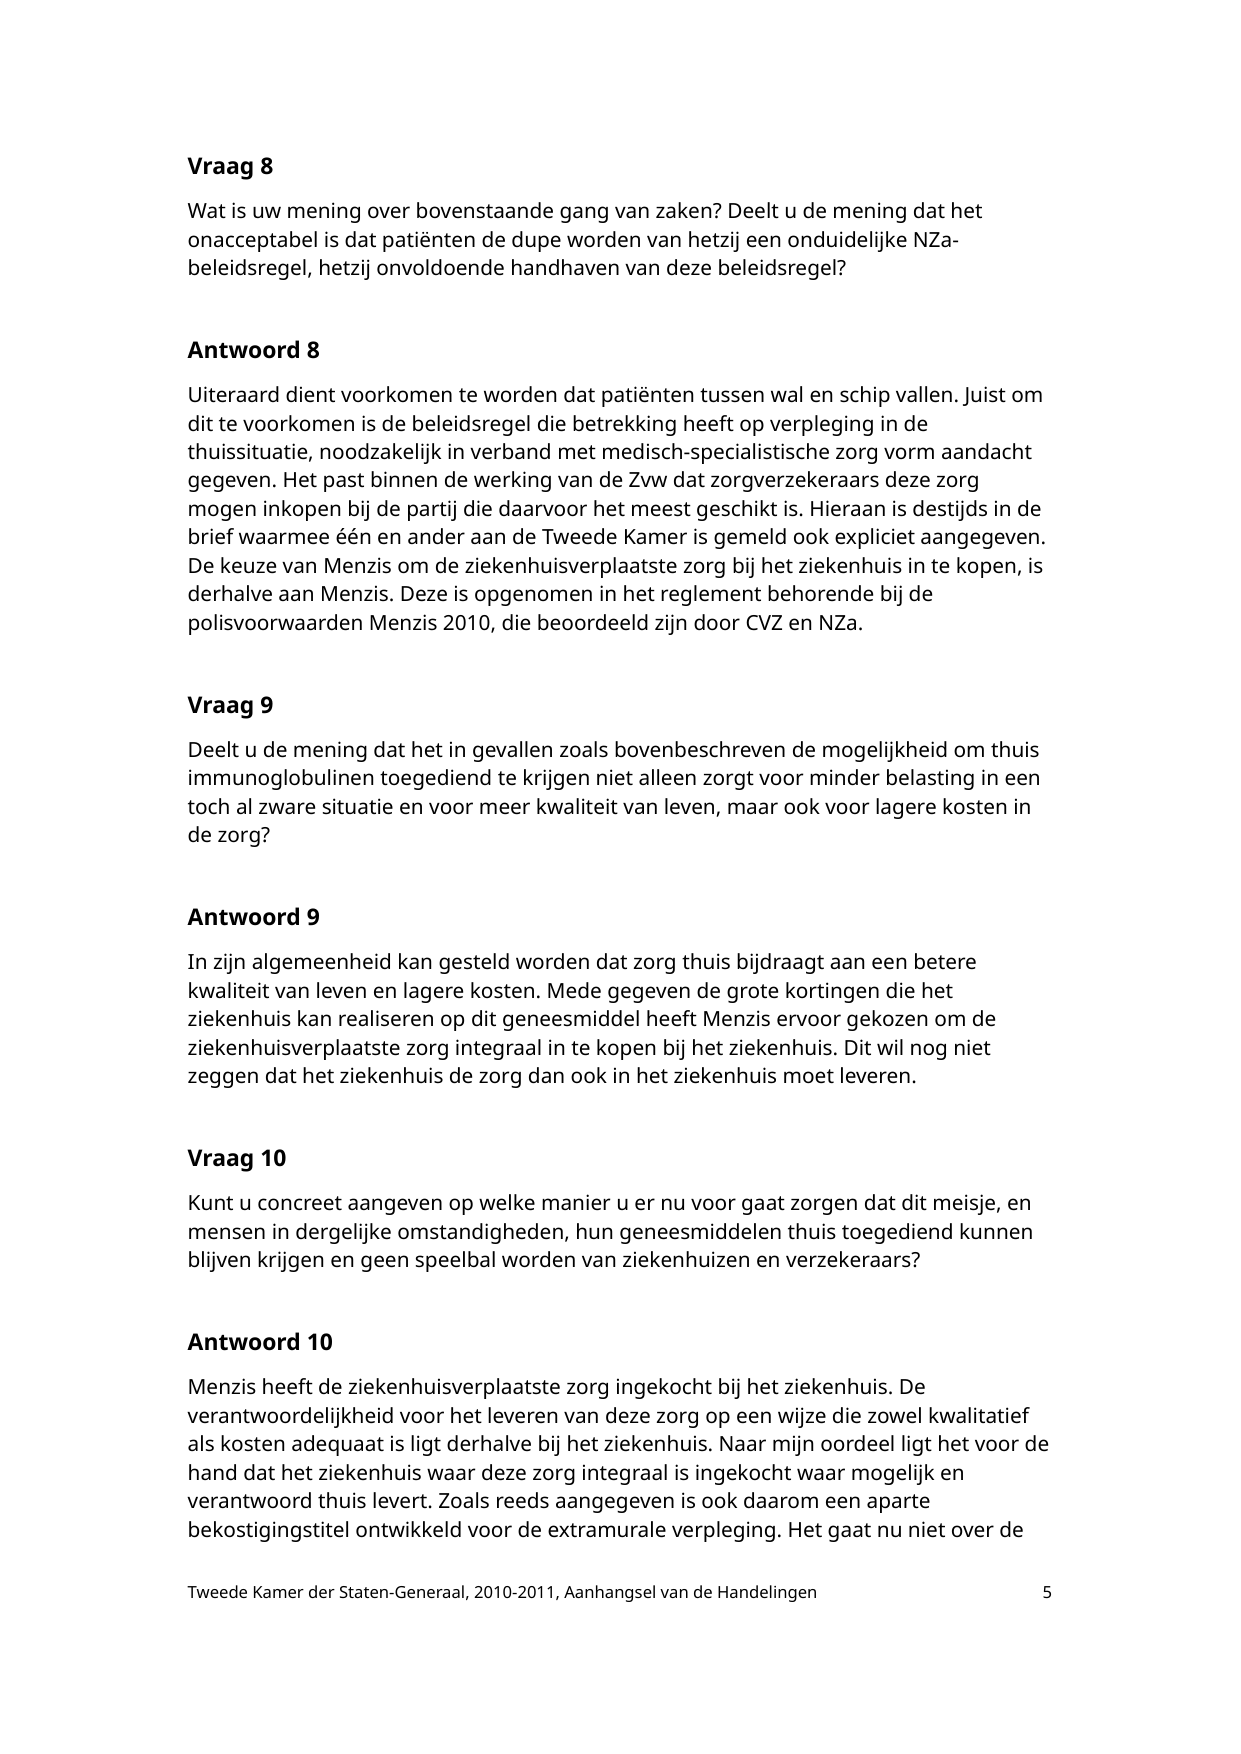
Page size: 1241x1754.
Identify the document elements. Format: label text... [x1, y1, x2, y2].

text Wat is uw mening over bovenstaande gang van zaken? Deelt u de mening dat het onacceptabel is dat patiënten de dupe worden van hetzij een onduidelijke NZa-beleidsregel, hetzij onvoldoende handhaven van deze beleidsregel? [187, 196, 1053, 282]
subtitle Vraag 10 [187, 1142, 1053, 1173]
subtitle Antwoord 10 [187, 1326, 1053, 1357]
text In zijn algemeenheid kan gesteld worden dat zorg thuis bijdraagt aan een betere kwaliteit van leven en lagere kosten. Mede gegeven de grote kortingen die het ziekenhuis kan realiseren op dit geneesmiddel heeft Menzis ervoor gekozen om de ziekenhuisverplaatste zorg integraal in te kopen bij het ziekenhuis. Dit wil nog niet zeggen dat het ziekenhuis de zorg dan ook in het ziekenhuis moet leveren. [187, 947, 1053, 1090]
text Kunt u concreet aangeven op welke manier u er nu voor gaat zorgen dat dit meisje, en mensen in dergelijke omstandigheden, hun geneesmiddelen thuis toegediend kunnen blijven krijgen en geen speelbal worden van ziekenhuizen en verzekeraars? [187, 1188, 1053, 1274]
subtitle Vraag 8 [187, 150, 1053, 181]
subtitle Antwoord 9 [187, 901, 1053, 932]
subtitle Vraag 9 [187, 689, 1053, 720]
text Deelt u de mening dat het in gevallen zoals bovenbeschreven de mogelijkheid om thuis immunoglobulinen toegediend te krijgen niet alleen zorgt voor minder belasting in een toch al zware situatie en voor meer kwaliteit van leven, maar ook voor lagere kosten in de zorg? [187, 735, 1053, 849]
text Menzis heeft de ziekenhuisverplaatste zorg ingekocht bij het ziekenhuis. De verantwoordelijkheid voor het leveren van deze zorg op een wijze die zowel kwalitatief als kosten adequaat is ligt derhalve bij het ziekenhuis. Naar mijn oordeel ligt het voor de hand dat het ziekenhuis waar deze zorg integraal is ingekocht waar mogelijk en verantwoord thuis levert. Zoals reeds aangegeven is ook daarom een aparte bekostigingstitel ontwikkeld voor de extramurale verpleging. Het gaat nu niet over de [187, 1372, 1053, 1543]
text Uiteraard dient voorkomen te worden dat patiënten tussen wal en schip vallen. Juist om dit te voorkomen is de beleidsregel die betrekking heeft op verpleging in de thuissituatie, noodzakelijk in verband met medisch-specialistische zorg vorm aandacht gegeven. Het past binnen de werking van de Zvw dat zorgverzekeraars deze zorg mogen inkopen bij de partij die daarvoor het meest geschikt is. Hieraan is destijds in de brief waarmee één en ander aan de Tweede Kamer is gemeld ook expliciet aangegeven. De keuze van Menzis om de ziekenhuisverplaatste zorg bij het ziekenhuis in te kopen, is derhalve aan Menzis. Deze is opgenomen in het reglement behorende bij de polisvoorwaarden Menzis 2010, die beoordeeld zijn door CVZ en NZa. [187, 380, 1053, 636]
subtitle Antwoord 8 [187, 334, 1053, 365]
